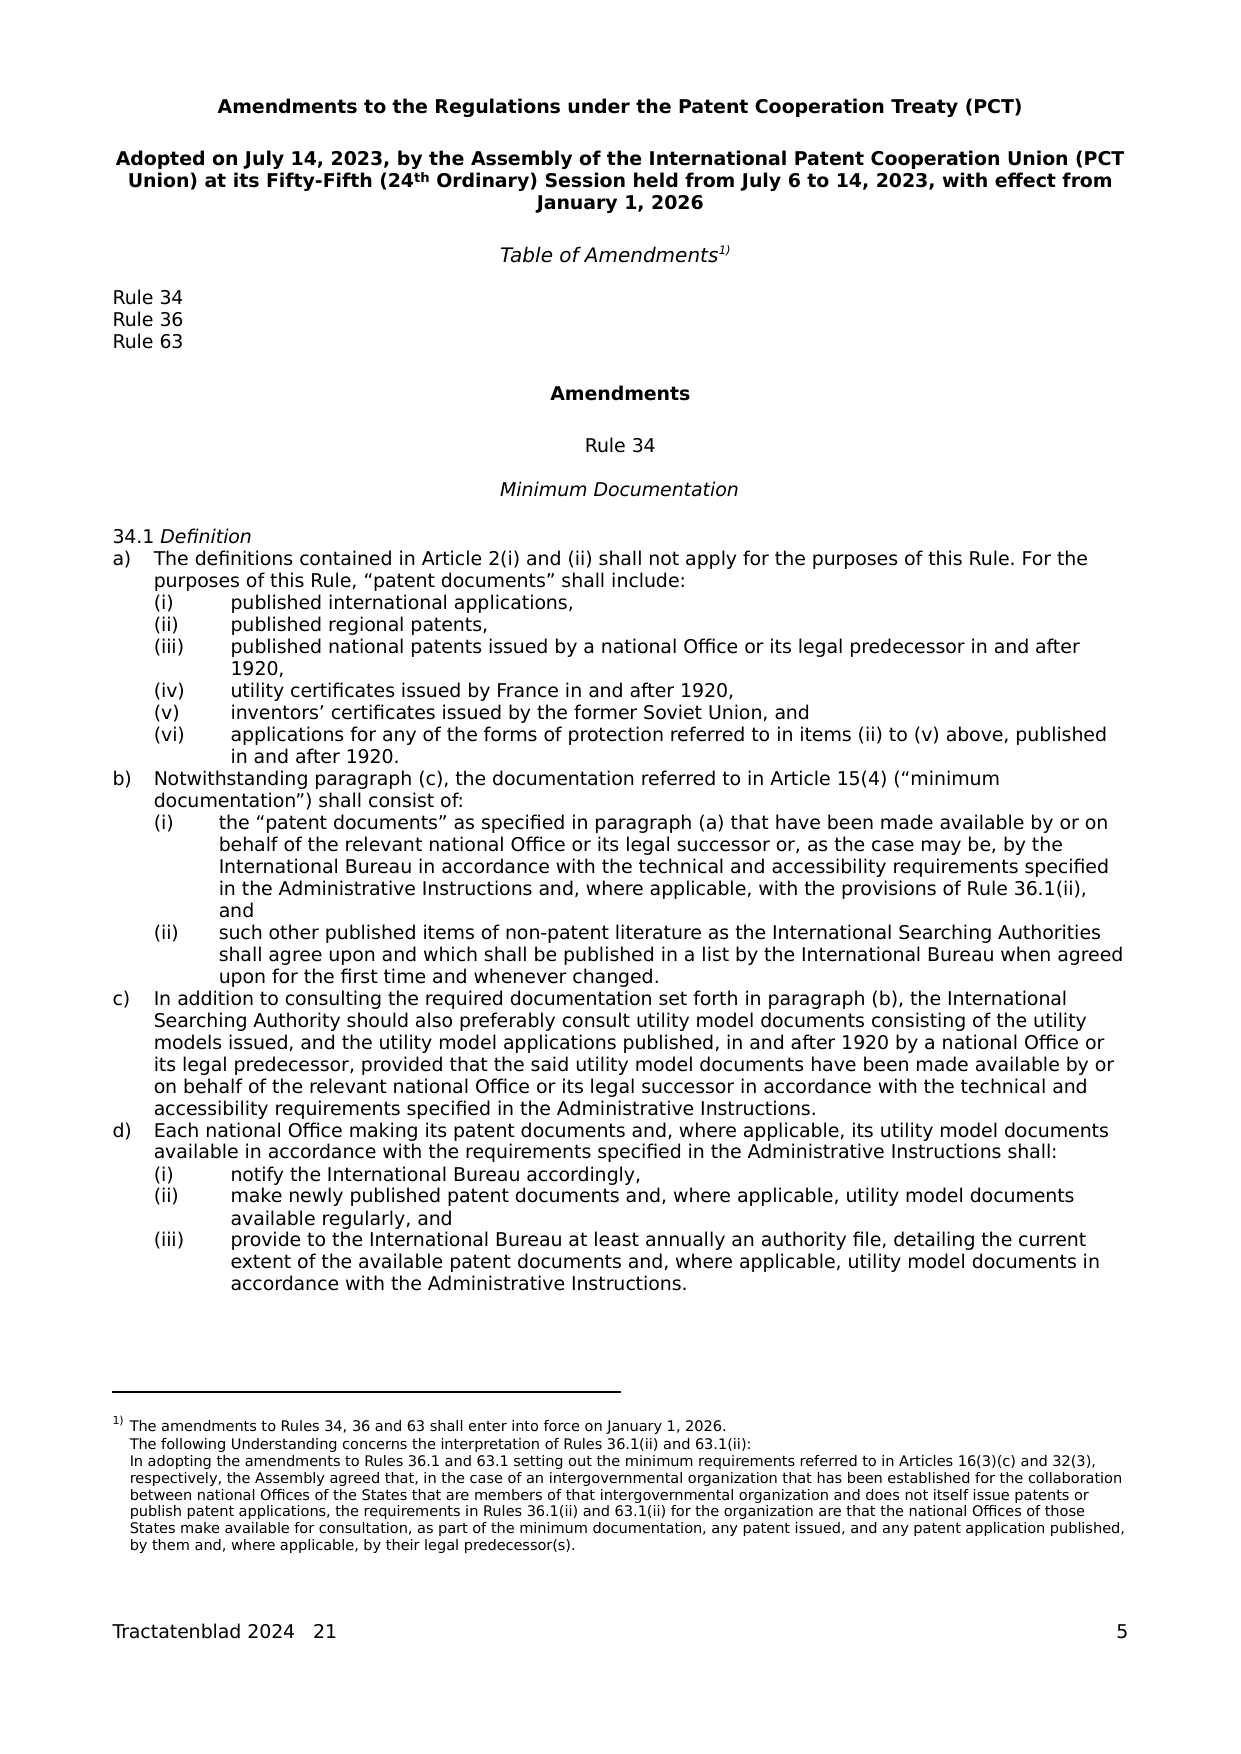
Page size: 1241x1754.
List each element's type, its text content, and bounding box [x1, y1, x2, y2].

text (i) the “patent documents” as specified in paragraph (a) that have been made available by or on behalf of the relevant national Office or its legal successor or, as the case may be, by the International Bureau in accordance with the technical and accessibility requirements specified in the Administrative Instructions and, where applicable, with the provisions of Rule 36.1(ii), and [153, 812, 1128, 922]
text Rule 36 [112, 309, 1128, 331]
text d) Each national Office making its patent documents and, where applicable, its utility model documents available in accordance with the requirements specified in the Administrative Instructions shall: [112, 1119, 1128, 1163]
text (i) notify the International Bureau accordingly, [153, 1163, 1128, 1185]
text The following Understanding concerns the interpretation of Rules 36.1(ii) and 63.1(ii): [129, 1436, 1128, 1453]
text (ii) published regional patents, [153, 614, 1128, 636]
text (iii) provide to the International Bureau at least annually an authority file, detailing the current extent of the available patent documents and, where applicable, utility model documents in accordance with the Administrative Instructions. [153, 1229, 1128, 1295]
text In adopting the amendments to Rules 36.1 and 63.1 setting out the minimum requirements referred to in Articles 16(3)(c) and 32(3), respectively, the Assembly agreed that, in the case of an intergovernmental organization that has been established for the collaboration between national Offices of the States that are members of that intergovernmental organization and does not itself issue patents or publish patent applications, the requirements in Rules 36.1(ii) and 63.1(ii) for the organization are that the national Offices of those States make available for consultation, as part of the minimum documentation, any patent issued, and any patent application published, by them and, where applicable, by their legal predecessor(s). [129, 1453, 1128, 1554]
text (vi) applications for any of the forms of protection referred to in items (ii) to (v) above, published in and after 1920. [153, 724, 1128, 768]
subtitle Table of Amendments [112, 244, 1128, 267]
subtitle Rule 34 Minimum Documentation [112, 435, 1128, 501]
subtitle Adopted on July 14, 2023, by the Assembly of the International Patent Cooperation Union (PCT Union) at its Fifty-Fifth (24th Ordinary) Session held from July 6 to 14, 2023, with effect from January 1, 2026 [112, 148, 1128, 214]
text (i) published international applications, [153, 592, 1128, 614]
text b) Notwithstanding paragraph (c), the documentation referred to in Article 15(4) (“minimum documentation”) shall consist of: [112, 768, 1128, 812]
text (iv) utility certificates issued by France in and after 1920, [153, 680, 1128, 702]
text (ii) make newly published patent documents and, where applicable, utility model documents available regularly, and [153, 1185, 1128, 1229]
text (iii) published national patents issued by a national Office or its legal predecessor in and after 1920, [153, 636, 1128, 680]
text 34.1 Definition [112, 526, 1128, 548]
text (ii) such other published items of non-patent literature as the International Searching Authorities shall agree upon and which shall be published in a list by the International Bureau when agreed upon for the first time and whenever changed. [153, 922, 1128, 988]
text Rule 63 [112, 331, 1128, 353]
text Rule 34 [112, 287, 1128, 309]
text The amendments to Rules 34, 36 and 63 shall enter into force on January 1, 2026. [112, 1414, 1128, 1436]
subtitle Amendments to the Regulations under the Patent Cooperation Treaty (PCT) [112, 96, 1128, 118]
text (v) inventors’ certificates issued by the former Soviet Union, and [153, 702, 1128, 724]
text a) The definitions contained in Article 2(i) and (ii) shall not apply for the purposes of this Rule. For the purposes of this Rule, “patent documents” shall include: [112, 548, 1128, 592]
subtitle Amendments [112, 383, 1128, 405]
text c) In addition to consulting the required documentation set forth in paragraph (b), the International Searching Authority should also preferably consult utility model documents consisting of the utility models issued, and the utility model applications published, in and after 1920 by a national Office or its legal predecessor, provided that the said utility model documents have been made available by or on behalf of the relevant national Office or its legal successor in accordance with the technical and accessibility requirements specified in the Administrative Instructions. [112, 988, 1128, 1119]
